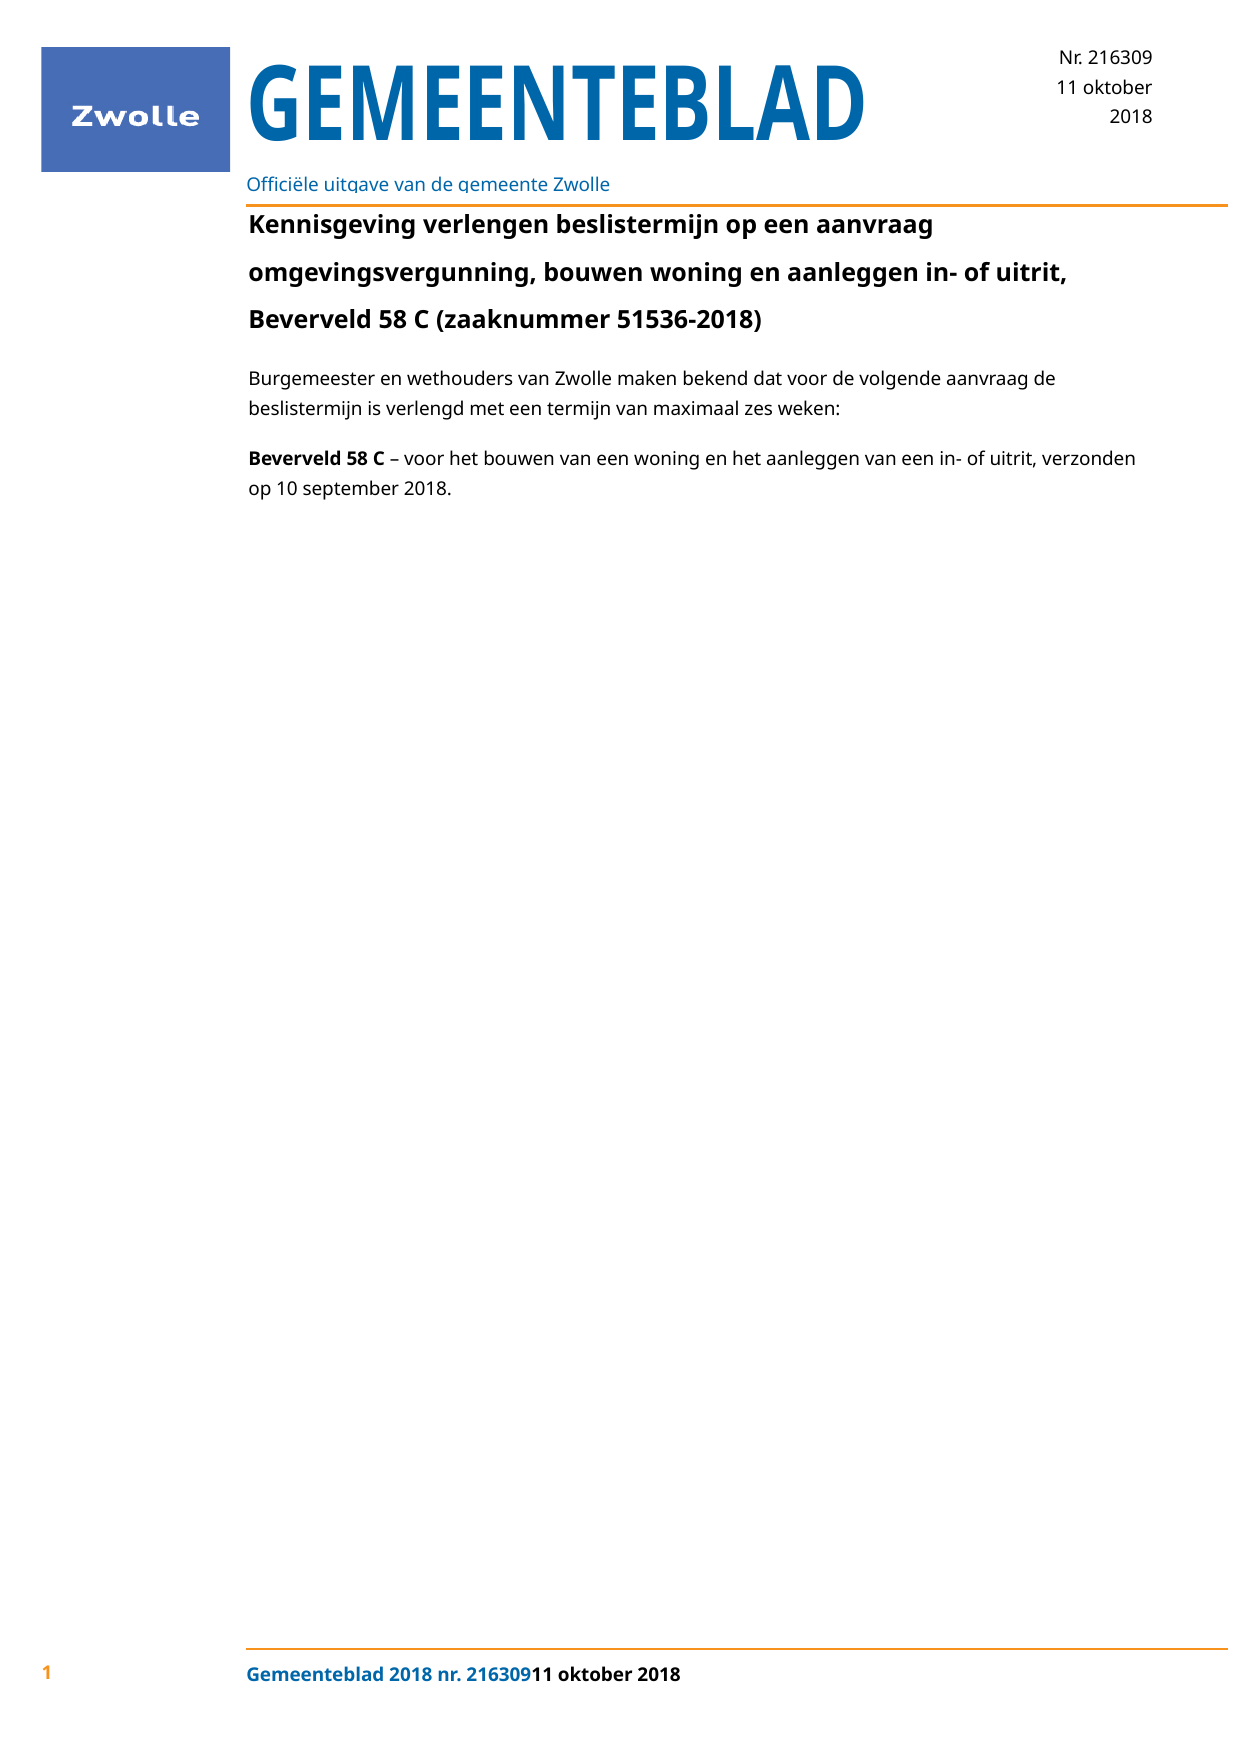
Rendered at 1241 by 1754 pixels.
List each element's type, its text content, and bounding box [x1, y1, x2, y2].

text Burgemeester en wethouders van Zwolle maken bekend dat voor de volgende aanvraag de beslistermijn is verlengd met een termijn van maximaal zes weken: [248, 366, 1152, 421]
text Kennisgeving verlengen beslistermijn op een aanvraag omgevingsvergunning, bouwen woning en aanleggen in- of uitrit, Beverveld 58 C (zaaknummer 51536-2018) [248, 207, 1152, 336]
picture [41, 47, 231, 172]
text Beverveld 58 C – voor het bouwen van een woning en het aanleggen van een in- of uitrit, verzonden op 10 september 2018. [248, 446, 1152, 501]
